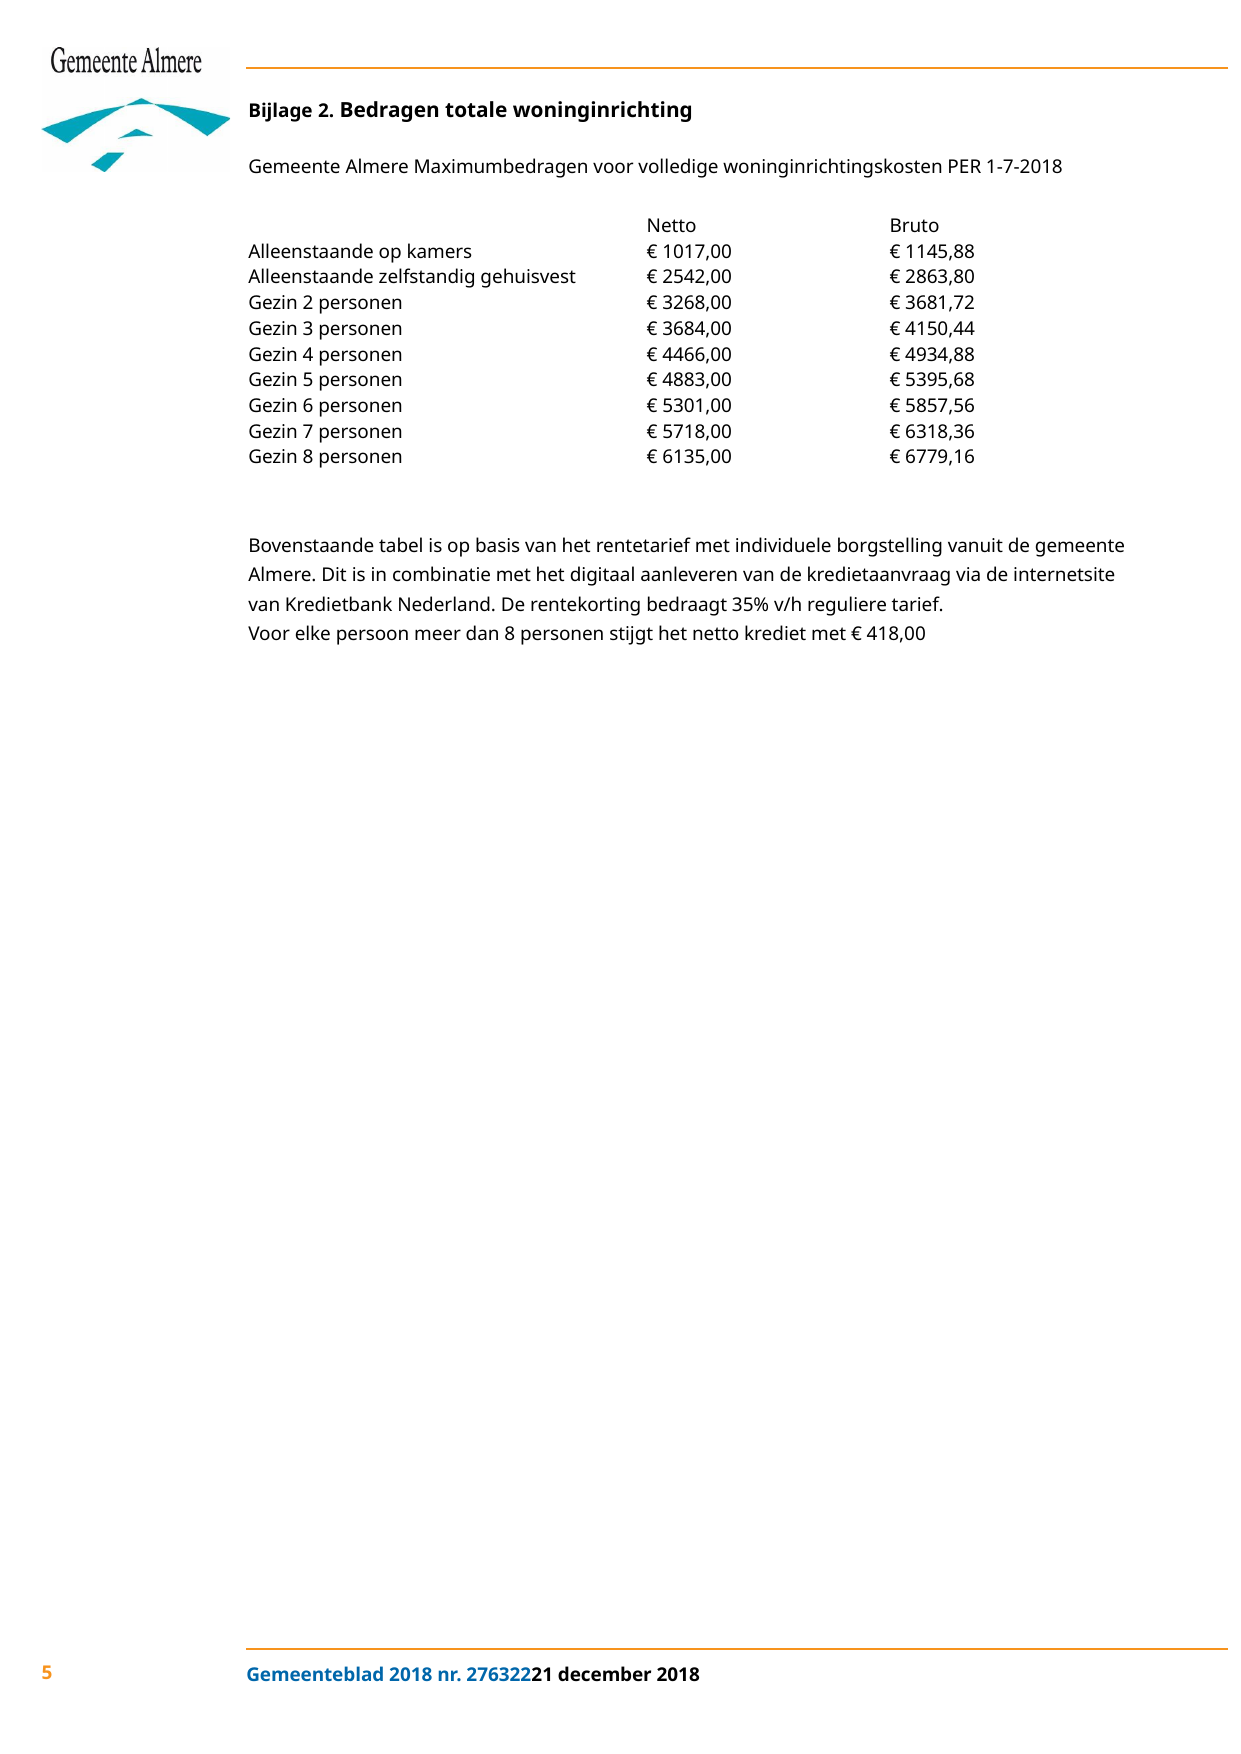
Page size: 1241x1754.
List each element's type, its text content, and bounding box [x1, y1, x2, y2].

table_cell € 6318,36 [889, 418, 1152, 444]
table_cell Alleenstaande op kamers [248, 238, 646, 264]
table_cell € 1145,88 [889, 238, 1152, 264]
table_cell Gezin 6 personen [248, 392, 646, 418]
text Bovenstaande tabel is op basis van het rentetarief met individuele borgstelling vanuit de gemeente Almere. Dit is in combinatie met het digitaal aanleveren van de kredietaanvraag via de internetsite van Kredietbank Nederland. De rentekorting bedraagt 35% v/h reguliere tarief. [248, 532, 1152, 617]
table_cell Gezin 5 personen [248, 367, 646, 392]
table_cell € 5395,68 [889, 367, 1152, 392]
table_cell € 6779,16 [889, 444, 1152, 469]
table_cell Gezin 2 personen [248, 289, 646, 315]
table_cell € 4883,00 [646, 367, 889, 392]
table_cell € 5857,56 [889, 392, 1152, 418]
table_cell € 5301,00 [646, 392, 889, 418]
table_cell € 2542,00 [646, 264, 889, 289]
table_cell € 3684,00 [646, 315, 889, 341]
table_cell € 2863,80 [889, 264, 1152, 289]
text Bijlage 2. Bedragen totale woninginrichting [248, 95, 1152, 123]
table_cell € 3681,72 [889, 289, 1152, 315]
table_cell € 5718,00 [646, 418, 889, 444]
table_cell Gezin 8 personen [248, 444, 646, 469]
text Voor elke persoon meer dan 8 personen stijgt het netto krediet met € 418,00 [248, 621, 1152, 646]
table_cell Gezin 3 personen [248, 315, 646, 341]
picture [41, 47, 231, 172]
table_header [248, 212, 646, 238]
table_cell € 3268,00 [646, 289, 889, 315]
table_cell Gezin 4 personen [248, 341, 646, 367]
table_cell € 4934,88 [889, 341, 1152, 367]
table_cell Gezin 7 personen [248, 418, 646, 444]
table_cell € 4150,44 [889, 315, 1152, 341]
table_header Bruto [889, 212, 1152, 238]
table_cell € 6135,00 [646, 444, 889, 469]
table_cell Alleenstaande zelfstandig gehuisvest [248, 264, 646, 289]
table_cell € 1017,00 [646, 238, 889, 264]
table_header Netto [646, 212, 889, 238]
table_cell € 4466,00 [646, 341, 889, 367]
text Gemeente Almere Maximumbedragen voor volledige woninginrichtingskosten PER 1-7-2018 [248, 153, 1152, 179]
